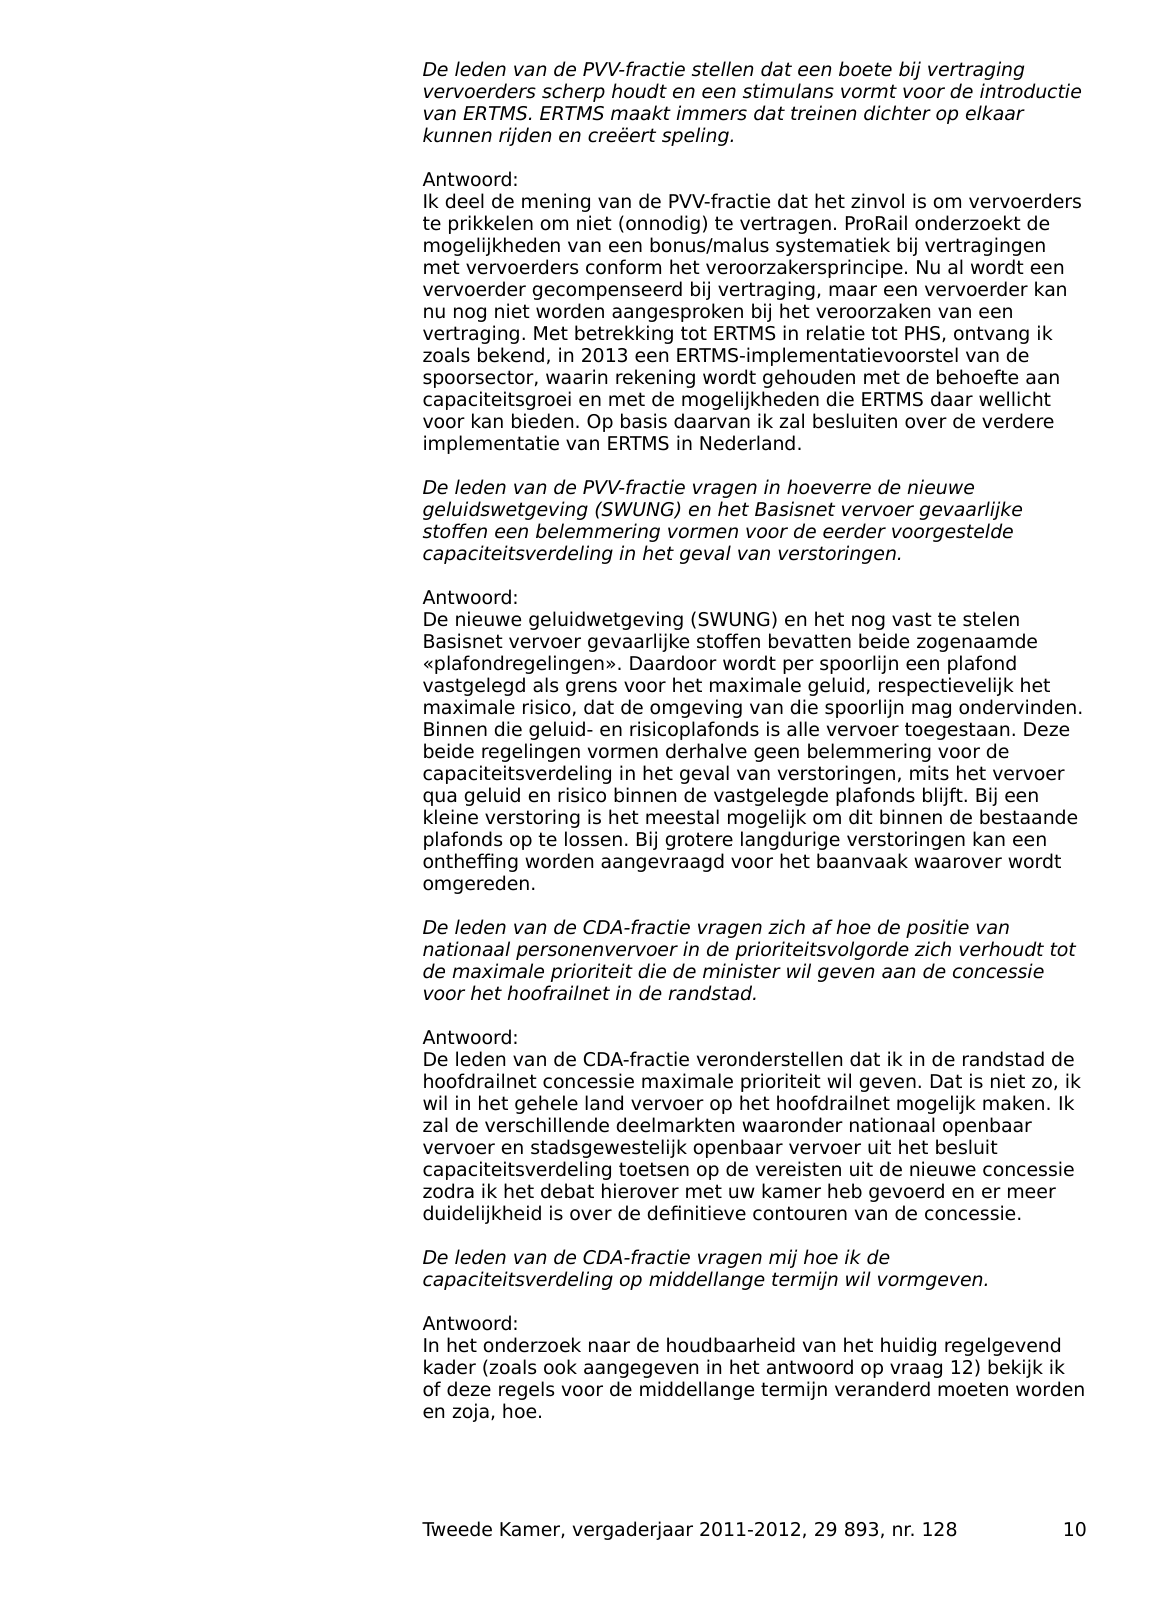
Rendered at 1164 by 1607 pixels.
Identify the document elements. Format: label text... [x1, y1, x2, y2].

text De leden van de CDA-fractie veronderstellen dat ik in de randstad de hoofdrailnet concessie maximale prioriteit wil geven. Dat is niet zo, ik wil in het gehele land vervoer op het hoofdrailnet mogelijk maken. Ik zal de verschillende deelmarkten waaronder nationaal openbaar vervoer en stadsgewestelijk openbaar vervoer uit het besluit capaciteitsverdeling toetsen op de vereisten uit de nieuwe concessie zodra ik het debat hierover met uw kamer heb gevoerd en er meer duidelijkheid is over de definitieve contouren van de concessie. [422, 1049, 1087, 1225]
text Antwoord: [422, 1027, 1087, 1049]
text De leden van de CDA-fractie vragen mij hoe ik de capaciteitsverdeling op middellange termijn wil vormgeven. [422, 1247, 1087, 1291]
text De leden van de PVV-fractie stellen dat een boete bij vertraging vervoerders scherp houdt en een stimulans vormt voor de introductie van ERTMS. ERTMS maakt immers dat treinen dichter op elkaar kunnen rijden en creëert speling. [422, 59, 1087, 147]
text In het onderzoek naar de houdbaarheid van het huidig regelgevend kader (zoals ook aangegeven in het antwoord op vraag 12) bekijk ik of deze regels voor de middellange termijn veranderd moeten worden en zoja, hoe. [422, 1335, 1087, 1423]
text Antwoord: [422, 169, 1087, 191]
text Antwoord: [422, 1313, 1087, 1335]
text De leden van de CDA-fractie vragen zich af hoe de positie van nationaal personenvervoer in de prioriteitsvolgorde zich verhoudt tot de maximale prioriteit die de minister wil geven aan de concessie voor het hoofrailnet in de randstad. [422, 917, 1087, 1005]
text Antwoord: [422, 587, 1087, 609]
text De nieuwe geluidwetgeving (SWUNG) en het nog vast te stelen Basisnet vervoer gevaarlijke stoffen bevatten beide zogenaamde «plafondregelingen». Daardoor wordt per spoorlijn een plafond vastgelegd als grens voor het maximale geluid, respectievelijk het maximale risico, dat de omgeving van die spoorlijn mag ondervinden. Binnen die geluid- en risicoplafonds is alle vervoer toegestaan. Deze beide regelingen vormen derhalve geen belemmering voor de capaciteitsverdeling in het geval van verstoringen, mits het vervoer qua geluid en risico binnen de vastgelegde plafonds blijft. Bij een kleine verstoring is het meestal mogelijk om dit binnen de bestaande plafonds op te lossen. Bij grotere langdurige verstoringen kan een ontheffing worden aangevraagd voor het baanvaak waarover wordt omgereden. [422, 609, 1087, 895]
text Ik deel de mening van de PVV-fractie dat het zinvol is om vervoerders te prikkelen om niet (onnodig) te vertragen. ProRail onderzoekt de mogelijkheden van een bonus/malus systematiek bij vertragingen met vervoerders conform het veroorzakersprincipe. Nu al wordt een vervoerder gecompenseerd bij vertraging, maar een vervoerder kan nu nog niet worden aangesproken bij het veroorzaken van een vertraging. Met betrekking tot ERTMS in relatie tot PHS, ontvang ik zoals bekend, in 2013 een ERTMS-implementatievoorstel van de spoorsector, waarin rekening wordt gehouden met de behoefte aan capaciteitsgroei en met de mogelijkheden die ERTMS daar wellicht voor kan bieden. Op basis daarvan ik zal besluiten over de verdere implementatie van ERTMS in Nederland. [422, 191, 1087, 455]
text De leden van de PVV-fractie vragen in hoeverre de nieuwe geluidswetgeving (SWUNG) en het Basisnet vervoer gevaarlijke stoffen een belemmering vormen voor de eerder voorgestelde capaciteitsverdeling in het geval van verstoringen. [422, 477, 1087, 565]
